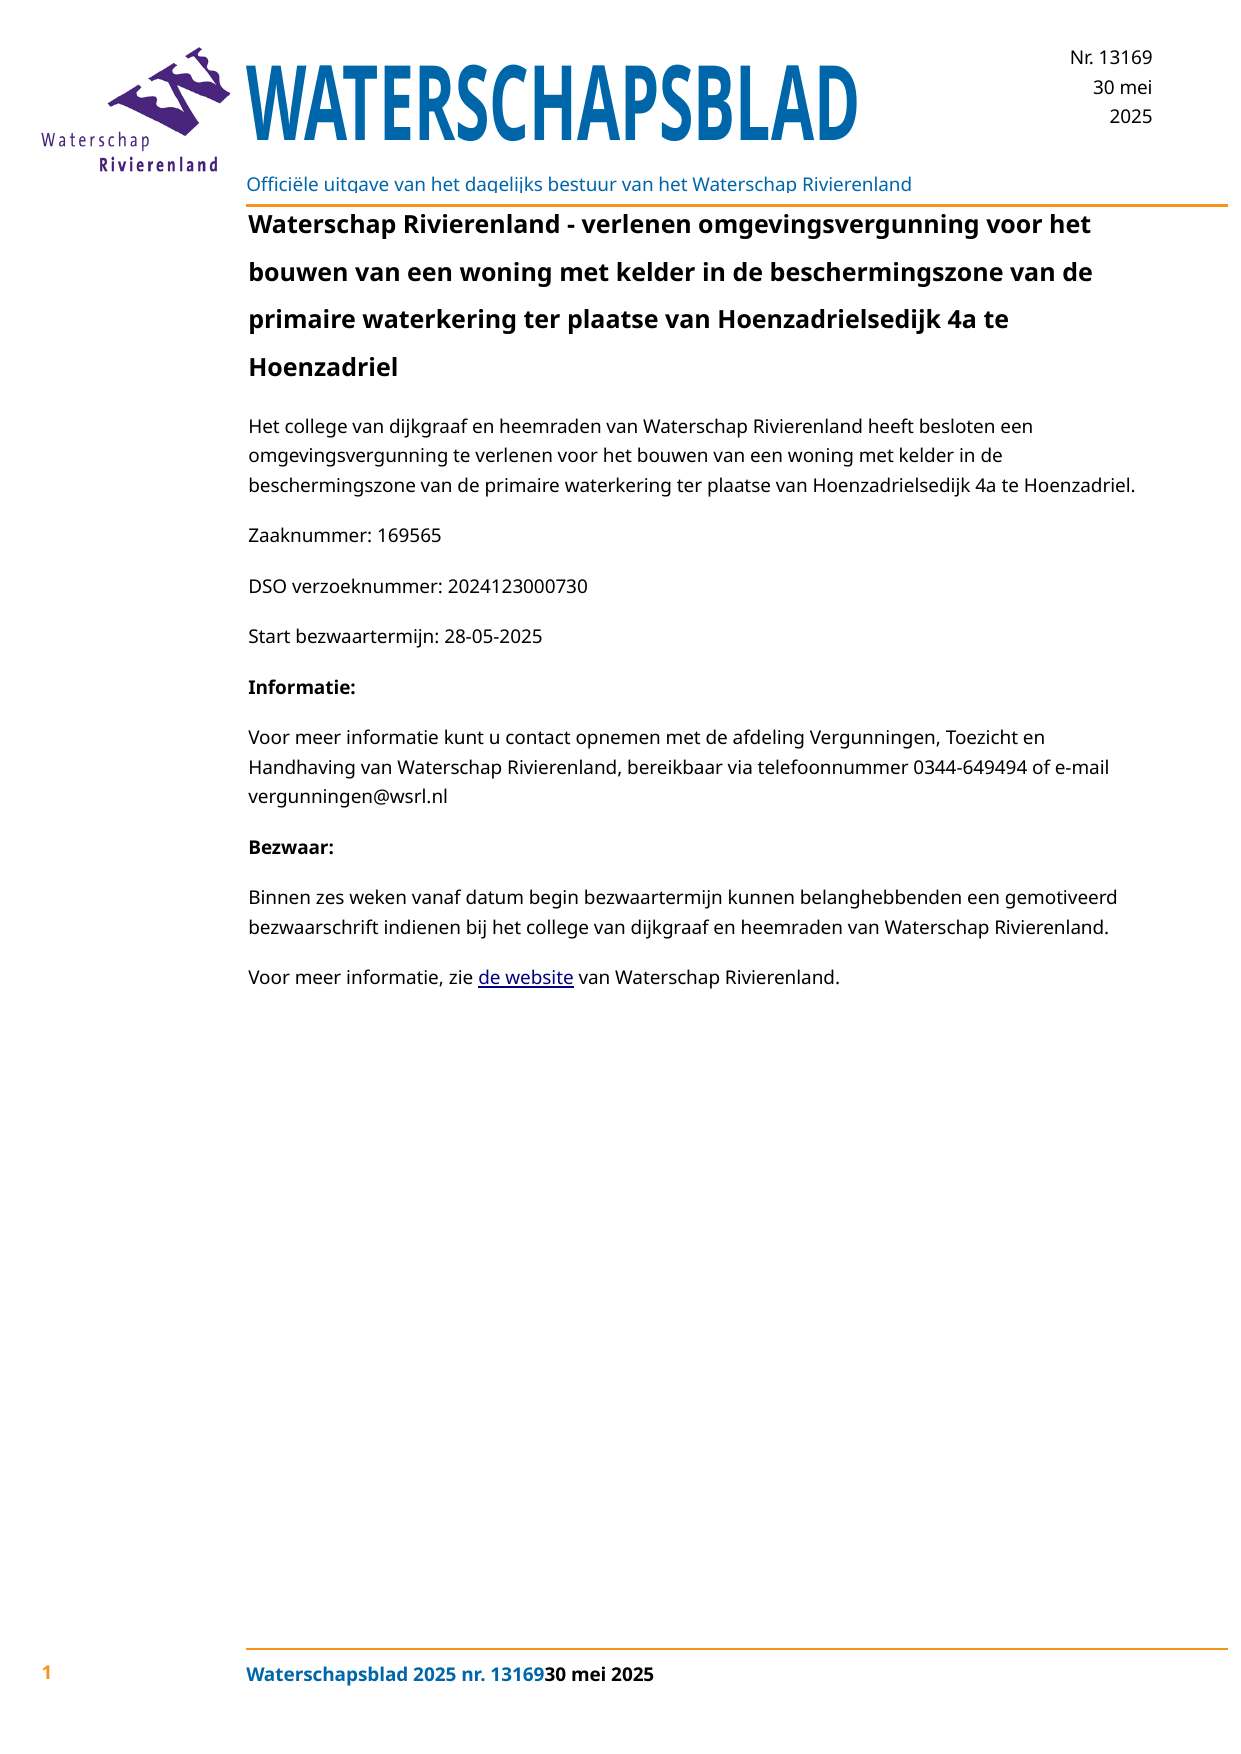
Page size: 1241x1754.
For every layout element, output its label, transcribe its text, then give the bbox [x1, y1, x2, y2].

text Start bezwaartermijn: 28-05-2025 [248, 623, 1152, 649]
text DSO verzoeknummer: 2024123000730 [248, 573, 1152, 599]
picture [41, 47, 231, 172]
text Voor meer informatie, zie de website van Waterschap Rivierenland. [248, 964, 1152, 990]
text Binnen zes weken vanaf datum begin bezwaartermijn kunnen belanghebbenden een gemotiveerd bezwaarschrift indienen bij het college van dijkgraaf en heemraden van Waterschap Rivierenland. [248, 884, 1152, 940]
text Informatie: [248, 674, 1152, 700]
text Het college van dijkgraaf en heemraden van Waterschap Rivierenland heeft besloten een omgevingsvergunning te verlenen voor het bouwen van een woning met kelder in de beschermingszone van de primaire waterkering ter plaatse van Hoenzadrielsedijk 4a te Hoenzadriel. [248, 413, 1152, 498]
text Voor meer informatie kunt u contact opnemen met de afdeling Vergunningen, Toezicht en Handhaving van Waterschap Rivierenland, bereikbaar via telefoonnummer 0344-649494 of e-mail vergunningen@wsrl.nl [248, 724, 1152, 809]
text Zaaknummer: 169565 [248, 523, 1152, 548]
text Waterschap Rivierenland - verlenen omgevingsvergunning voor het bouwen van een woning met kelder in de beschermingszone van de primaire waterkering ter plaatse van Hoenzadrielsedijk 4a te Hoenzadriel [248, 207, 1152, 384]
text Bezwaar: [248, 834, 1152, 860]
